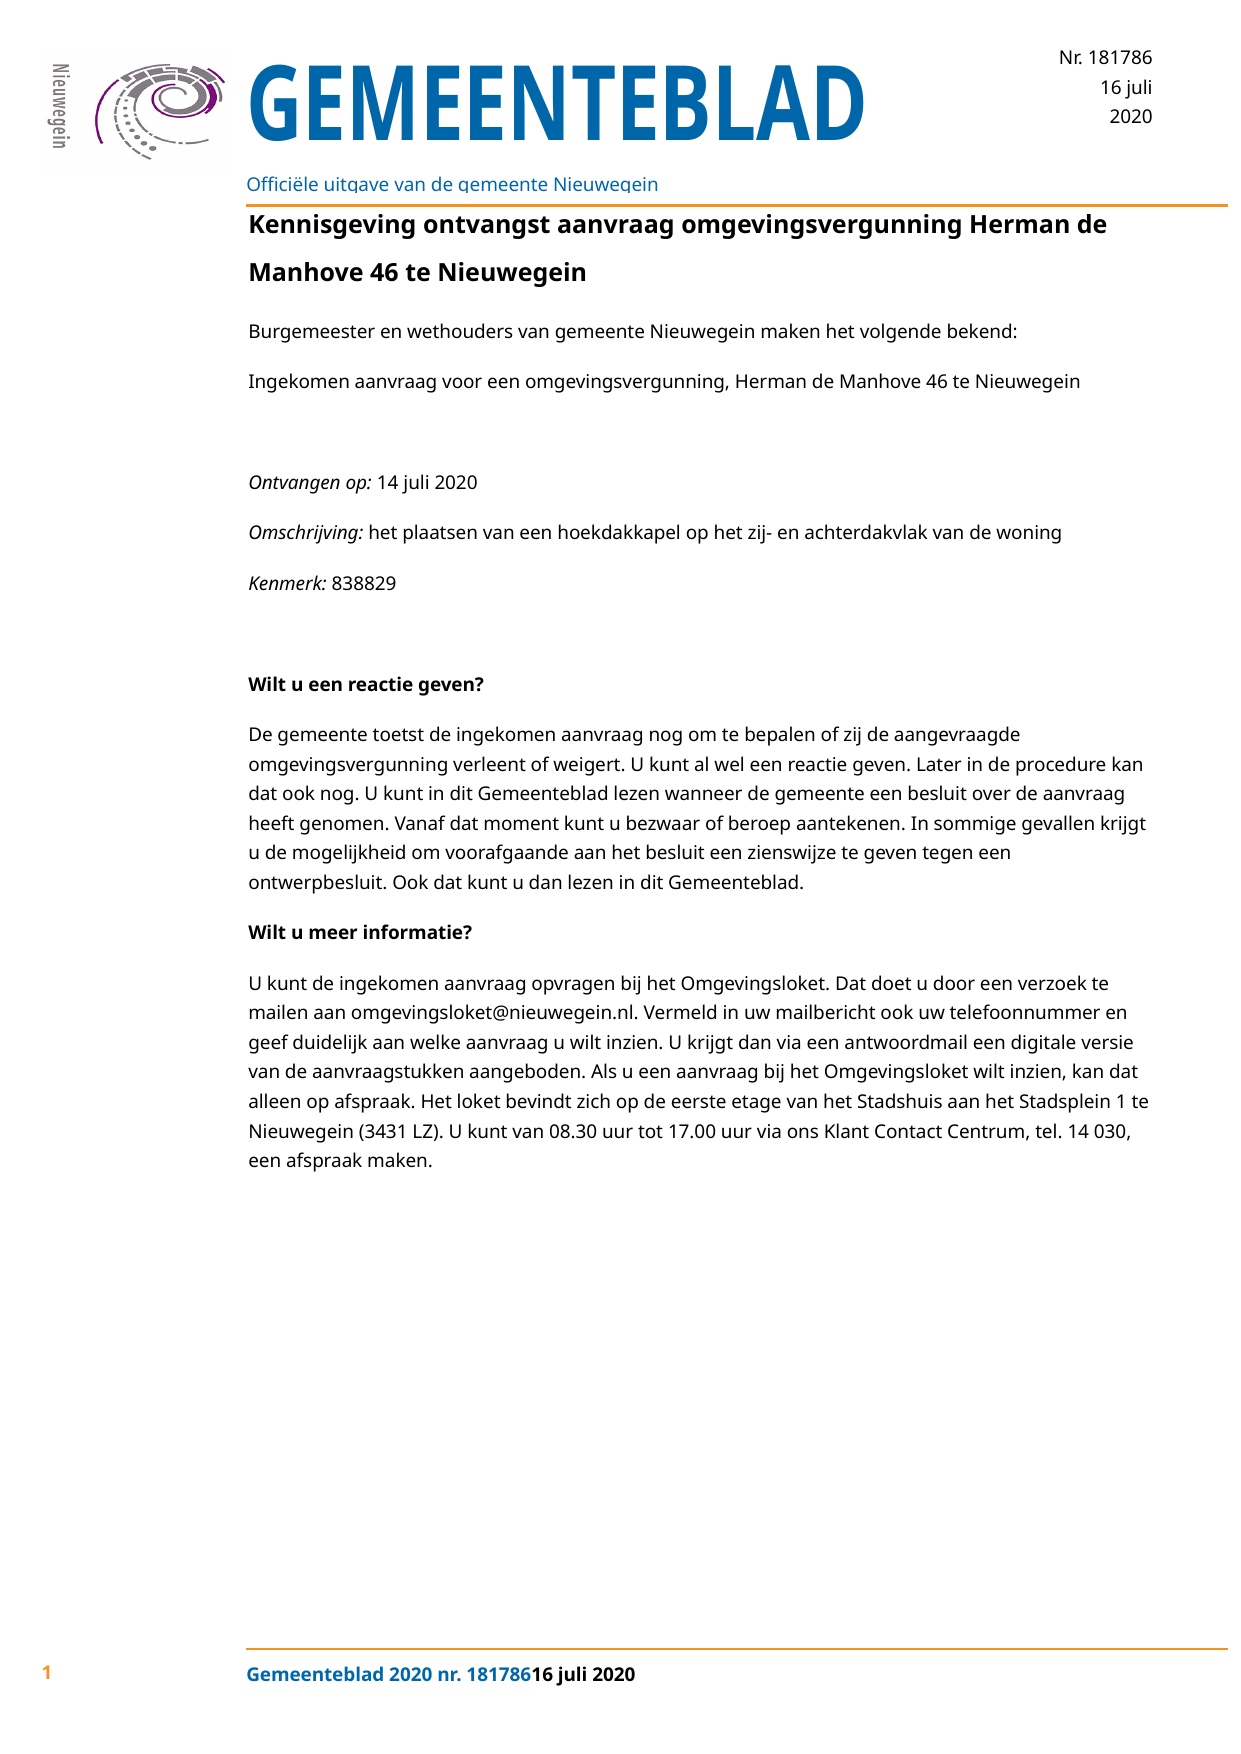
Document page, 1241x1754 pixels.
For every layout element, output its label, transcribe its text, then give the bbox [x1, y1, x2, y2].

text De gemeente toetst de ingekomen aanvraag nog om te bepalen of zij de aangevraagde omgevingsvergunning verleent of weigert. U kunt al wel een reactie geven. Later in de procedure kan dat ook nog. U kunt in dit Gemeenteblad lezen wanneer de gemeente een besluit over de aanvraag heeft genomen. Vanaf dat moment kunt u bezwaar of beroep aantekenen. In sommige gevallen krijgt u de mogelijkheid om voorafgaande aan het besluit een zienswijze te geven tegen een ontwerpbesluit. Ook dat kunt u dan lezen in dit Gemeenteblad. [248, 721, 1152, 895]
text Kennisgeving ontvangst aanvraag omgevingsvergunning Herman de Manhove 46 te Nieuwegein [248, 207, 1152, 288]
text U kunt de ingekomen aanvraag opvragen bij het Omgevingsloket. Dat doet u door een verzoek te mailen aan omgevingsloket@nieuwegein.nl. Vermeld in uw mailbericht ook uw telefoonnummer en geef duidelijk aan welke aanvraag u wilt inzien. U krijgt dan via een antwoordmail een digitale versie van de aanvraagstukken aangeboden. Als u een aanvraag bij het Omgevingsloket wilt inzien, kan dat alleen op afspraak. Het loket bevindt zich op de eerste etage van het Stadshuis aan het Stadsplein 1 te Nieuwegein (3431 LZ). U kunt van 08.30 uur tot 17.00 uur via ons Klant Contact Centrum, tel. 14 030, een afspraak maken. [248, 970, 1152, 1173]
text Wilt u een reactie geven? [248, 671, 1152, 697]
text Wilt u meer informatie? [248, 919, 1152, 945]
text Ontvangen op: 14 juli 2020 [248, 469, 1152, 495]
text Ingekomen aanvraag voor een omgevingsvergunning, Herman de Manhove 46 te Nieuwegein [248, 368, 1152, 394]
picture [41, 47, 231, 172]
text Omschrijving: het plaatsen van een hoekdakkapel op het zij- en achterdakvlak van de woning [248, 519, 1152, 545]
text Burgemeester en wethouders van gemeente Nieuwegein maken het volgende bekend: [248, 318, 1152, 344]
text Kenmerk: 838829 [248, 570, 1152, 596]
